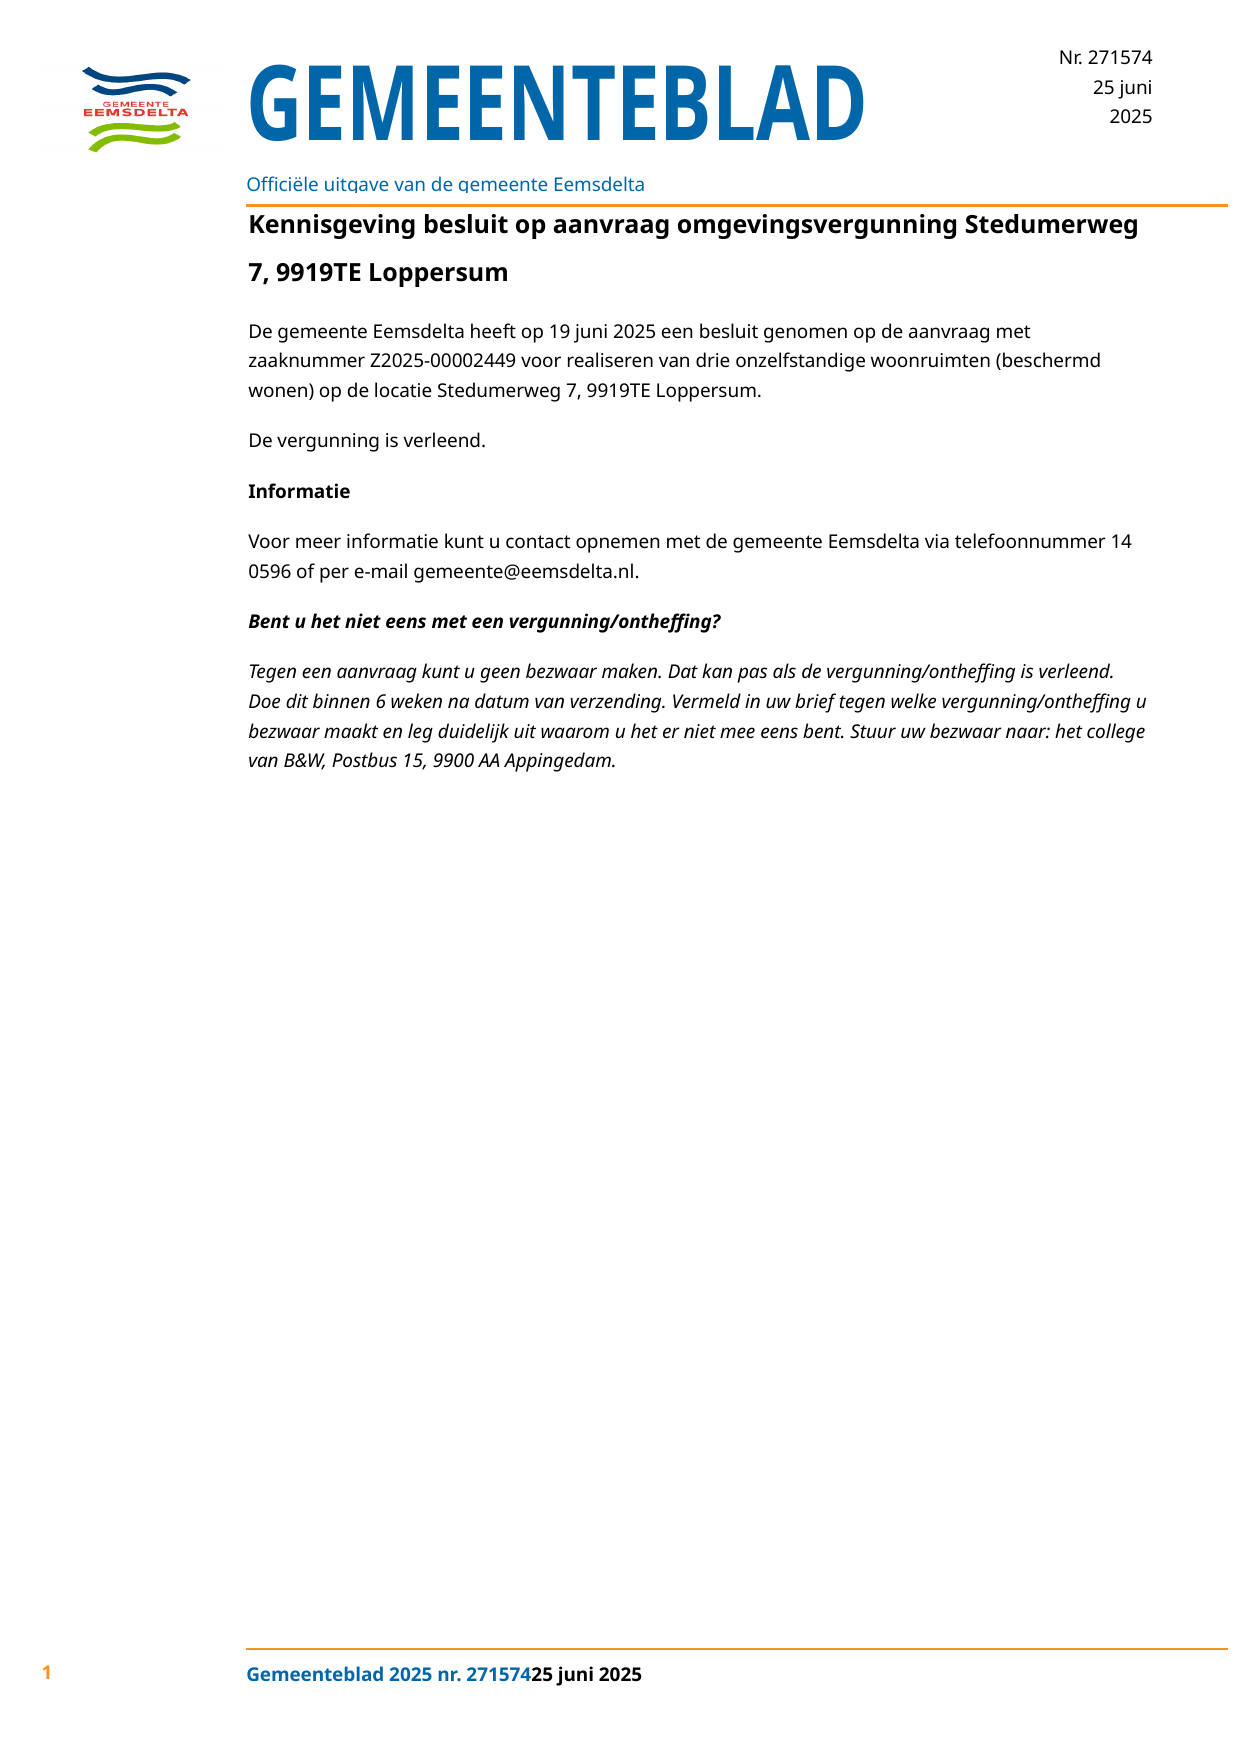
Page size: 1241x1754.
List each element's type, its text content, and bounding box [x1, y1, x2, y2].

text Informatie [248, 478, 1152, 504]
picture [41, 47, 231, 172]
text Bent u het niet eens met een vergunning/ontheffing? [248, 608, 1152, 634]
text Kennisgeving besluit op aanvraag omgevingsvergunning Stedumerweg 7, 9919TE Loppersum [248, 207, 1152, 288]
text Tegen een aanvraag kunt u geen bezwaar maken. Dat kan pas als de vergunning/ontheffing is verleend. Doe dit binnen 6 weken na datum van verzending. Vermeld in uw brief tegen welke vergunning/ontheffing u bezwaar maakt en leg duidelijk uit waarom u het er niet mee eens bent. Stuur uw bezwaar naar: het college van B&W, Postbus 15, 9900 AA Appingedam. [248, 659, 1152, 773]
text De vergunning is verleend. [248, 427, 1152, 453]
text Voor meer informatie kunt u contact opnemen met de gemeente Eemsdelta via telefoonnummer 14 0596 of per e-mail gemeente@eemsdelta.nl. [248, 528, 1152, 584]
text De gemeente Eemsdelta heeft op 19 juni 2025 een besluit genomen op de aanvraag met zaaknummer Z2025-00002449 voor realiseren van drie onzelfstandige woonruimten (beschermd wonen) op de locatie Stedumerweg 7, 9919TE Loppersum. [248, 318, 1152, 403]
